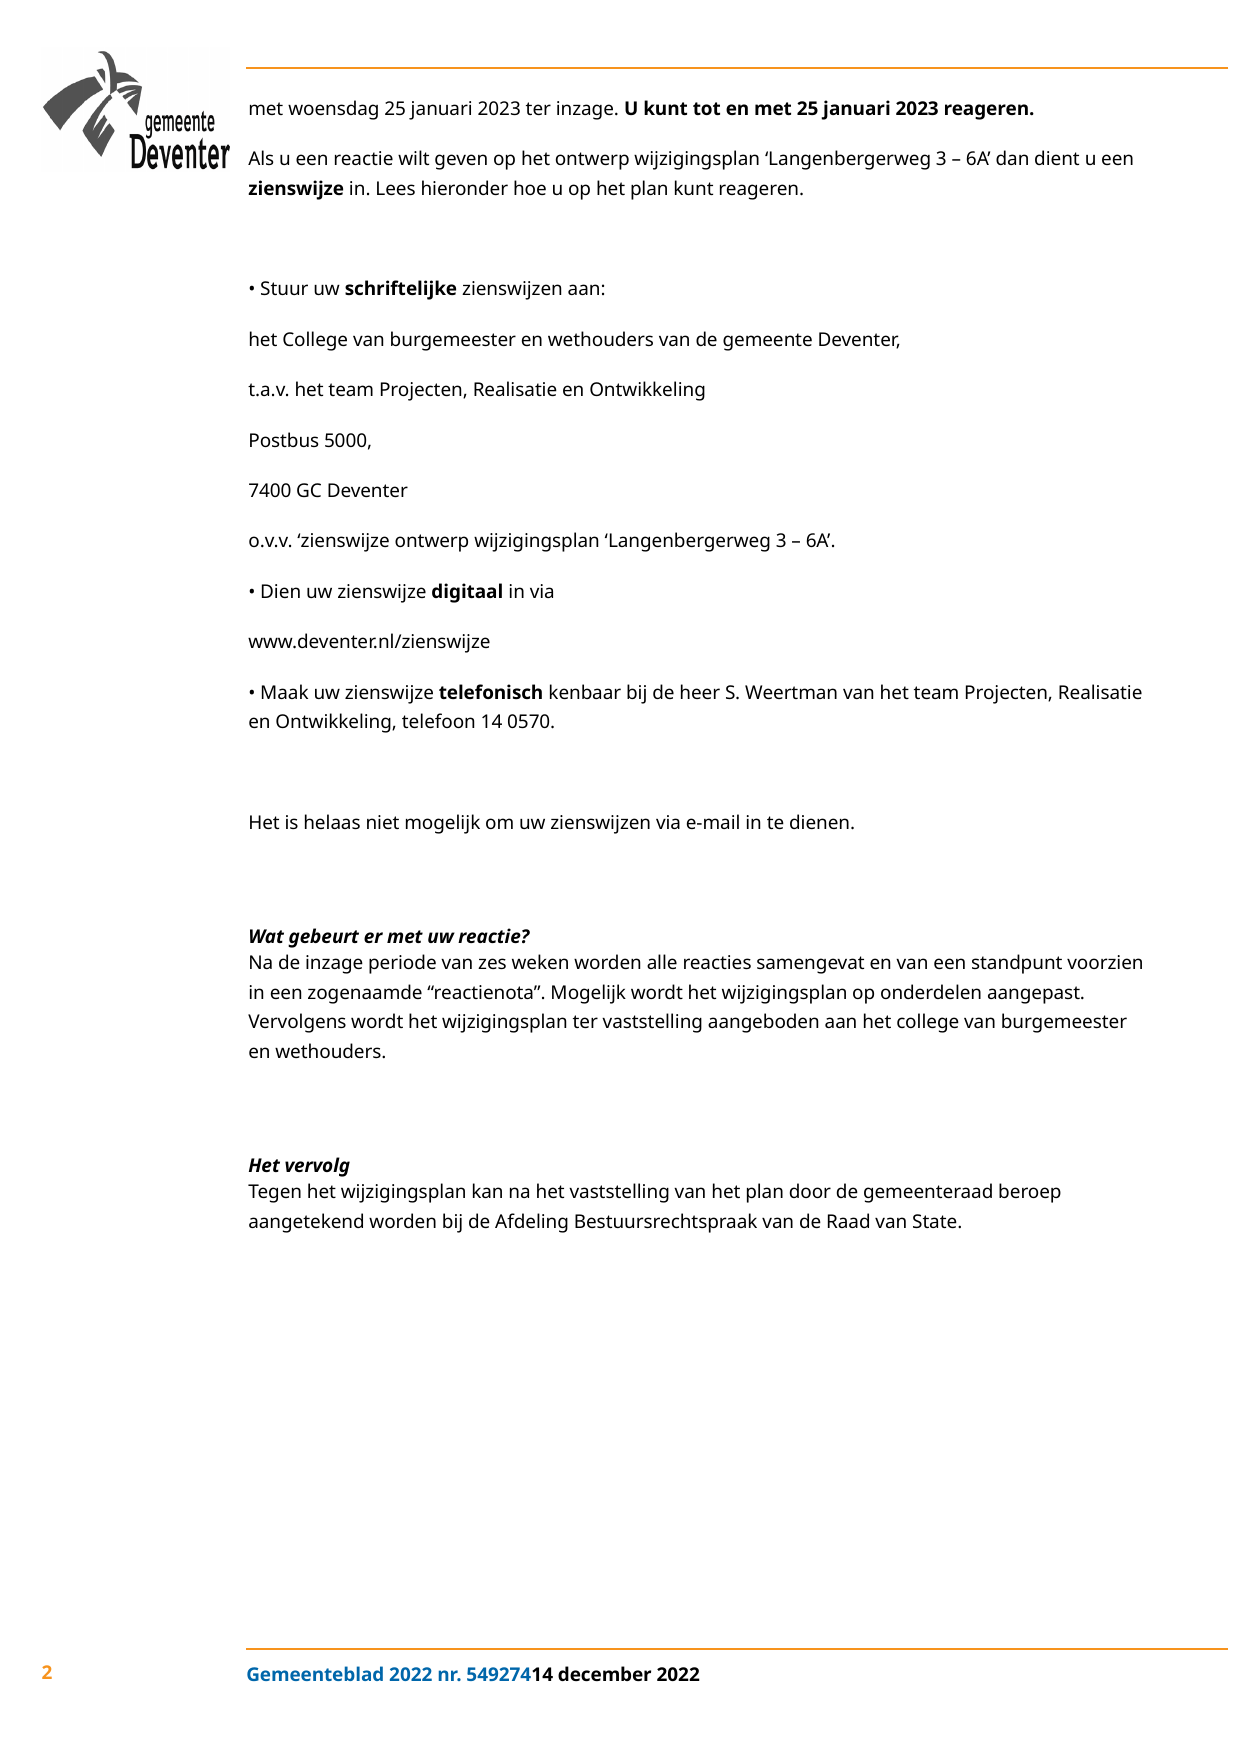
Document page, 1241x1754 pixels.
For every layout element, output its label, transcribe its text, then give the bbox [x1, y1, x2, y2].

text Het is helaas niet mogelijk om uw zienswijzen via e-mail in te dienen. [248, 809, 1152, 835]
text • Dien uw zienswijze digitaal in via [248, 578, 1152, 604]
picture [41, 47, 231, 172]
text Als u een reactie wilt geven op het ontwerp wijzigingsplan ‘Langenbergerweg 3 – 6A’ dan dient u een zienswijze in. Lees hieronder hoe u op het plan kunt reageren. [248, 145, 1152, 201]
text o.v.v. ‘zienswijze ontwerp wijzigingsplan ‘Langenbergerweg 3 – 6A’. [248, 528, 1152, 553]
text het College van burgemeester en wethouders van de gemeente Deventer, [248, 326, 1152, 352]
text Na de inzage periode van zes weken worden alle reacties samengevat en van een standpunt voorzien in een zogenaamde “reactienota”. Mogelijk wordt het wijzigingsplan op onderdelen aangepast. Vervolgens wordt het wijzigingsplan ter vaststelling aangeboden aan het college van burgemeester en wethouders. [248, 949, 1152, 1064]
text Postbus 5000, [248, 427, 1152, 453]
text Het vervolg [248, 1153, 1152, 1178]
text t.a.v. het team Projecten, Realisatie en Ontwikkeling [248, 376, 1152, 402]
text • Maak uw zienswijze telefonisch kenbaar bij de heer S. Weertman van het team Projecten, Realisatie en Ontwikkeling, telefoon 14 0570. [248, 679, 1152, 734]
text Tegen het wijzigingsplan kan na het vaststelling van het plan door de gemeenteraad beroep aangetekend worden bij de Afdeling Bestuursrechtspraak van de Raad van State. [248, 1178, 1152, 1234]
text www.deventer.nl/zienswijze [248, 628, 1152, 654]
text 7400 GC Deventer [248, 477, 1152, 503]
text met woensdag 25 januari 2023 ter inzage. U kunt tot en met 25 januari 2023 reageren. [248, 95, 1152, 121]
text Wat gebeurt er met uw reactie? [248, 924, 1152, 949]
text • Stuur uw schriftelijke zienswijzen aan: [248, 276, 1152, 301]
